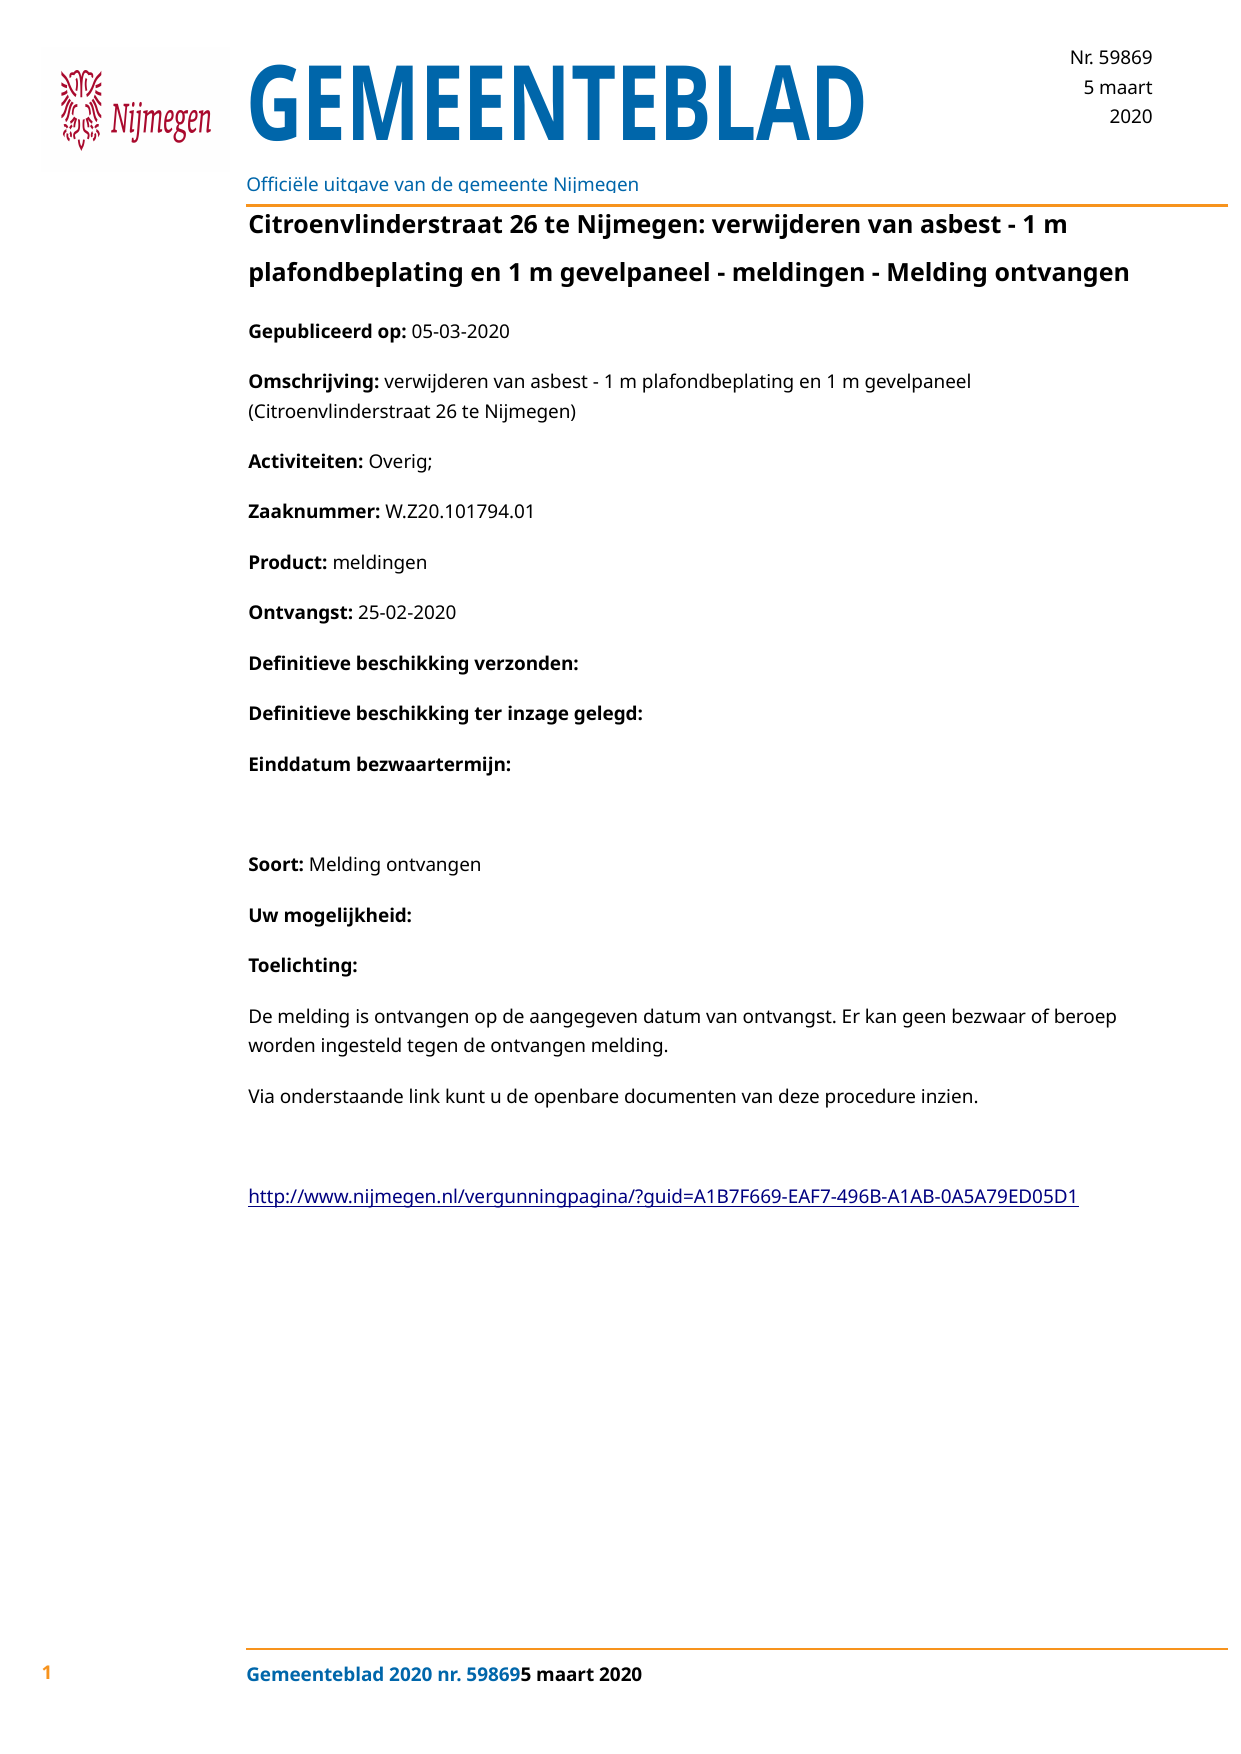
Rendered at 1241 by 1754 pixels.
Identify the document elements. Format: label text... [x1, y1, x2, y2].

text Soort: Melding ontvangen [248, 852, 1152, 877]
text http://www.nijmegen.nl/vergunningpagina/?guid=A1B7F669-EAF7-496B-A1AB-0A5A79ED05D1 [248, 1184, 1152, 1209]
text De melding is ontvangen op de aangegeven datum van ontvangst. Er kan geen bezwaar of beroep worden ingesteld tegen de ontvangen melding. [248, 1003, 1152, 1058]
text Ontvangst: 25-02-2020 [248, 599, 1152, 625]
text Citroenvlinderstraat 26 te Nijmegen: verwijderen van asbest - 1 m plafondbeplating en 1 m gevelpaneel - meldingen - Melding ontvangen [248, 207, 1152, 288]
text Einddatum bezwaartermijn: [248, 751, 1152, 777]
text Activiteiten: Overig; [248, 448, 1152, 474]
text Gepubliceerd op: 05-03-2020 [248, 318, 1152, 344]
text Definitieve beschikking ter inzage gelegd: [248, 700, 1152, 726]
text Zaaknummer: W.Z20.101794.01 [248, 499, 1152, 524]
text Product: meldingen [248, 549, 1152, 575]
text Toelichting: [248, 952, 1152, 978]
text Definitieve beschikking verzonden: [248, 650, 1152, 676]
text Uw mogelijkheid: [248, 902, 1152, 928]
text Omschrijving: verwijderen van asbest - 1 m plafondbeplating en 1 m gevelpaneel (Citroenvlinderstraat 26 te Nijmegen) [248, 368, 1152, 424]
text Via onderstaande link kunt u de openbare documenten van deze procedure inzien. [248, 1083, 1152, 1109]
picture [41, 47, 231, 172]
